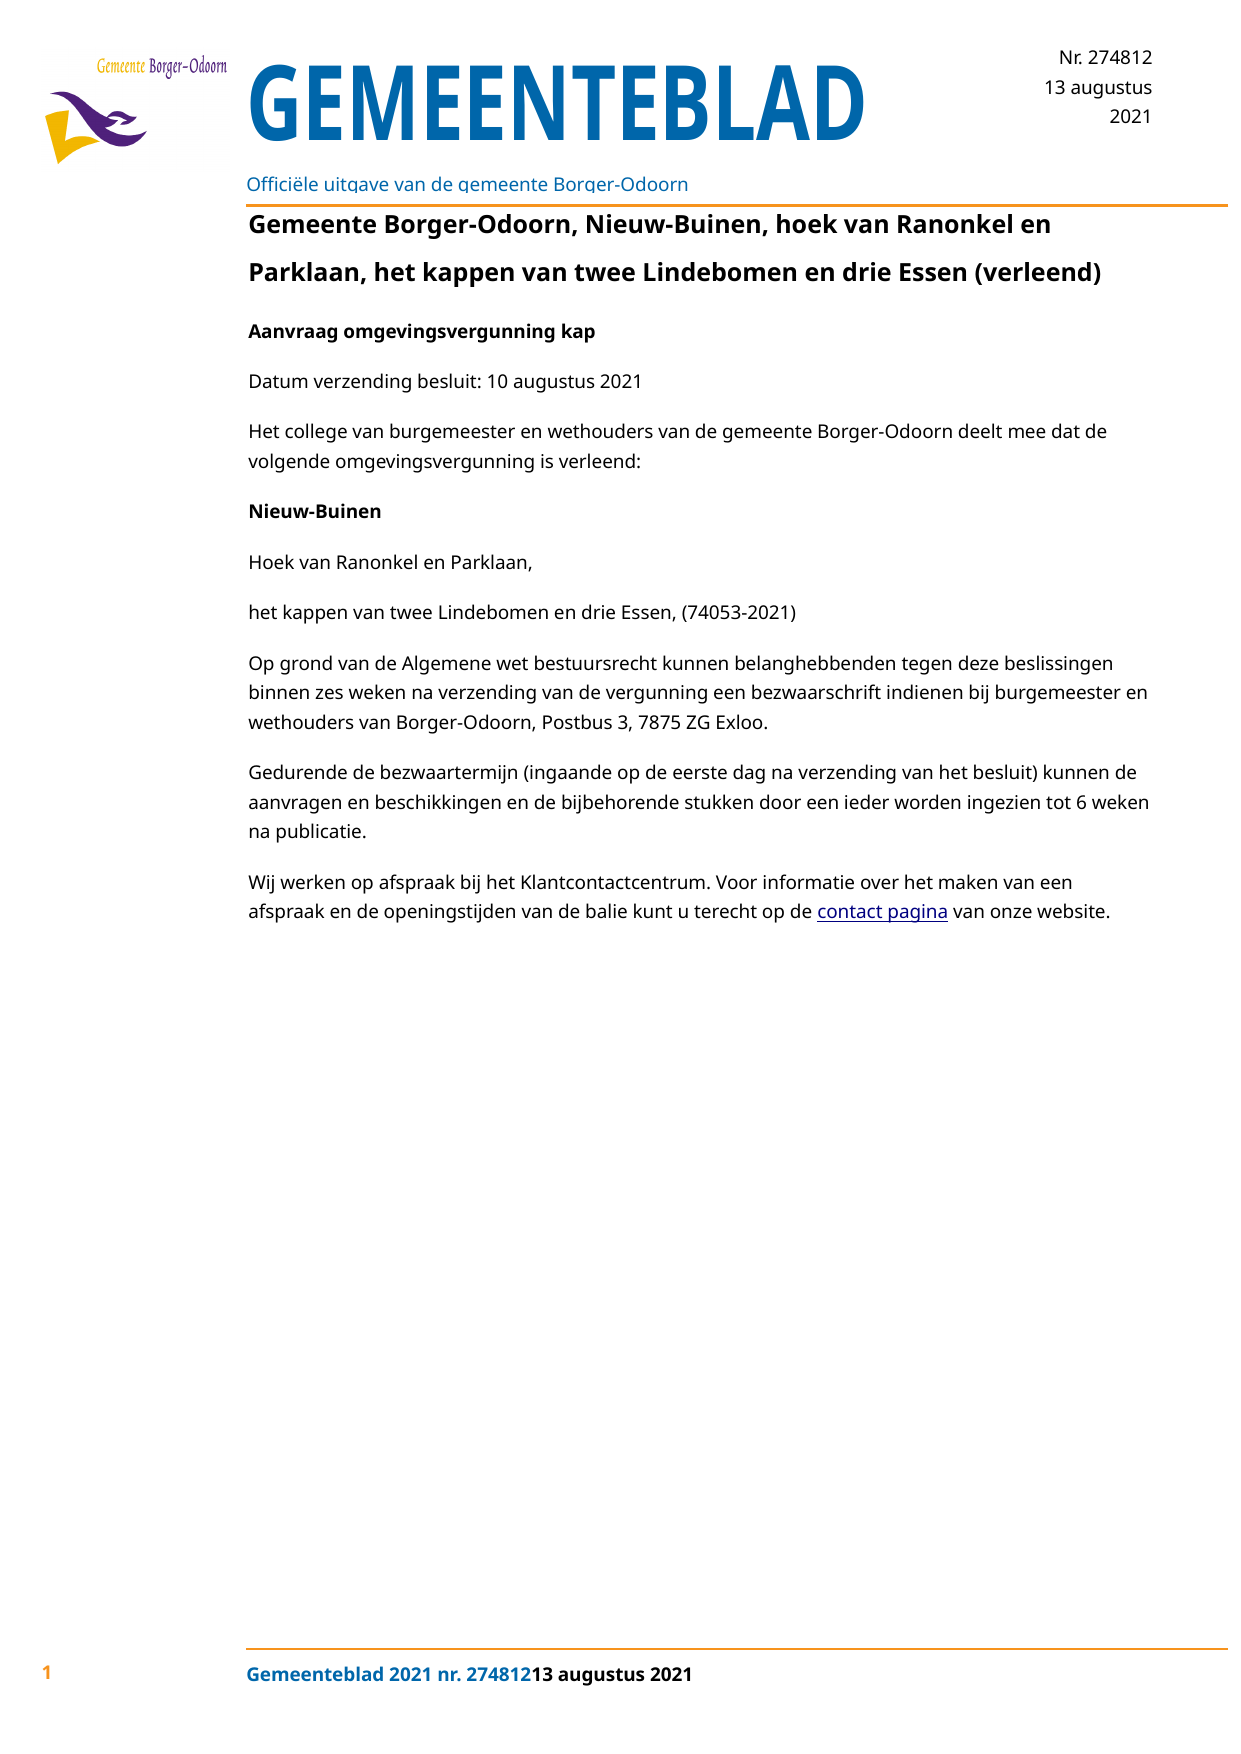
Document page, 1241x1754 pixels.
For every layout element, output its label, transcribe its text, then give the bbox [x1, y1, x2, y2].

text het kappen van twee Lindebomen en drie Essen, (74053-2021) [248, 599, 1152, 625]
text Datum verzending besluit: 10 augustus 2021 [248, 368, 1152, 394]
text Gedurende de bezwaartermijn (ingaande op de eerste dag na verzending van het besluit) kunnen de aanvragen en beschikkingen en de bijbehorende stukken door een ieder worden ingezien tot 6 weken na publicatie. [248, 759, 1152, 844]
text Aanvraag omgevingsvergunning kap [248, 318, 1152, 344]
text Wij werken op afspraak bij het Klantcontactcentrum. Voor informatie over het maken van een afspraak en de openingstijden van de balie kunt u terecht op de contact pagina van onze website. [248, 869, 1152, 924]
picture [41, 47, 231, 172]
text Hoek van Ranonkel en Parklaan, [248, 549, 1152, 575]
text Nieuw-Buinen [248, 499, 1152, 524]
text Op grond van de Algemene wet bestuursrecht kunnen belanghebbenden tegen deze beslissingen binnen zes weken na verzending van de vergunning een bezwaarschrift indienen bij burgemeester en wethouders van Borger-Odoorn, Postbus 3, 7875 ZG Exloo. [248, 650, 1152, 735]
text Gemeente Borger-Odoorn, Nieuw-Buinen, hoek van Ranonkel en Parklaan, het kappen van twee Lindebomen en drie Essen (verleend) [248, 207, 1152, 288]
text Het college van burgemeester en wethouders van de gemeente Borger-Odoorn deelt mee dat de volgende omgevingsvergunning is verleend: [248, 419, 1152, 474]
